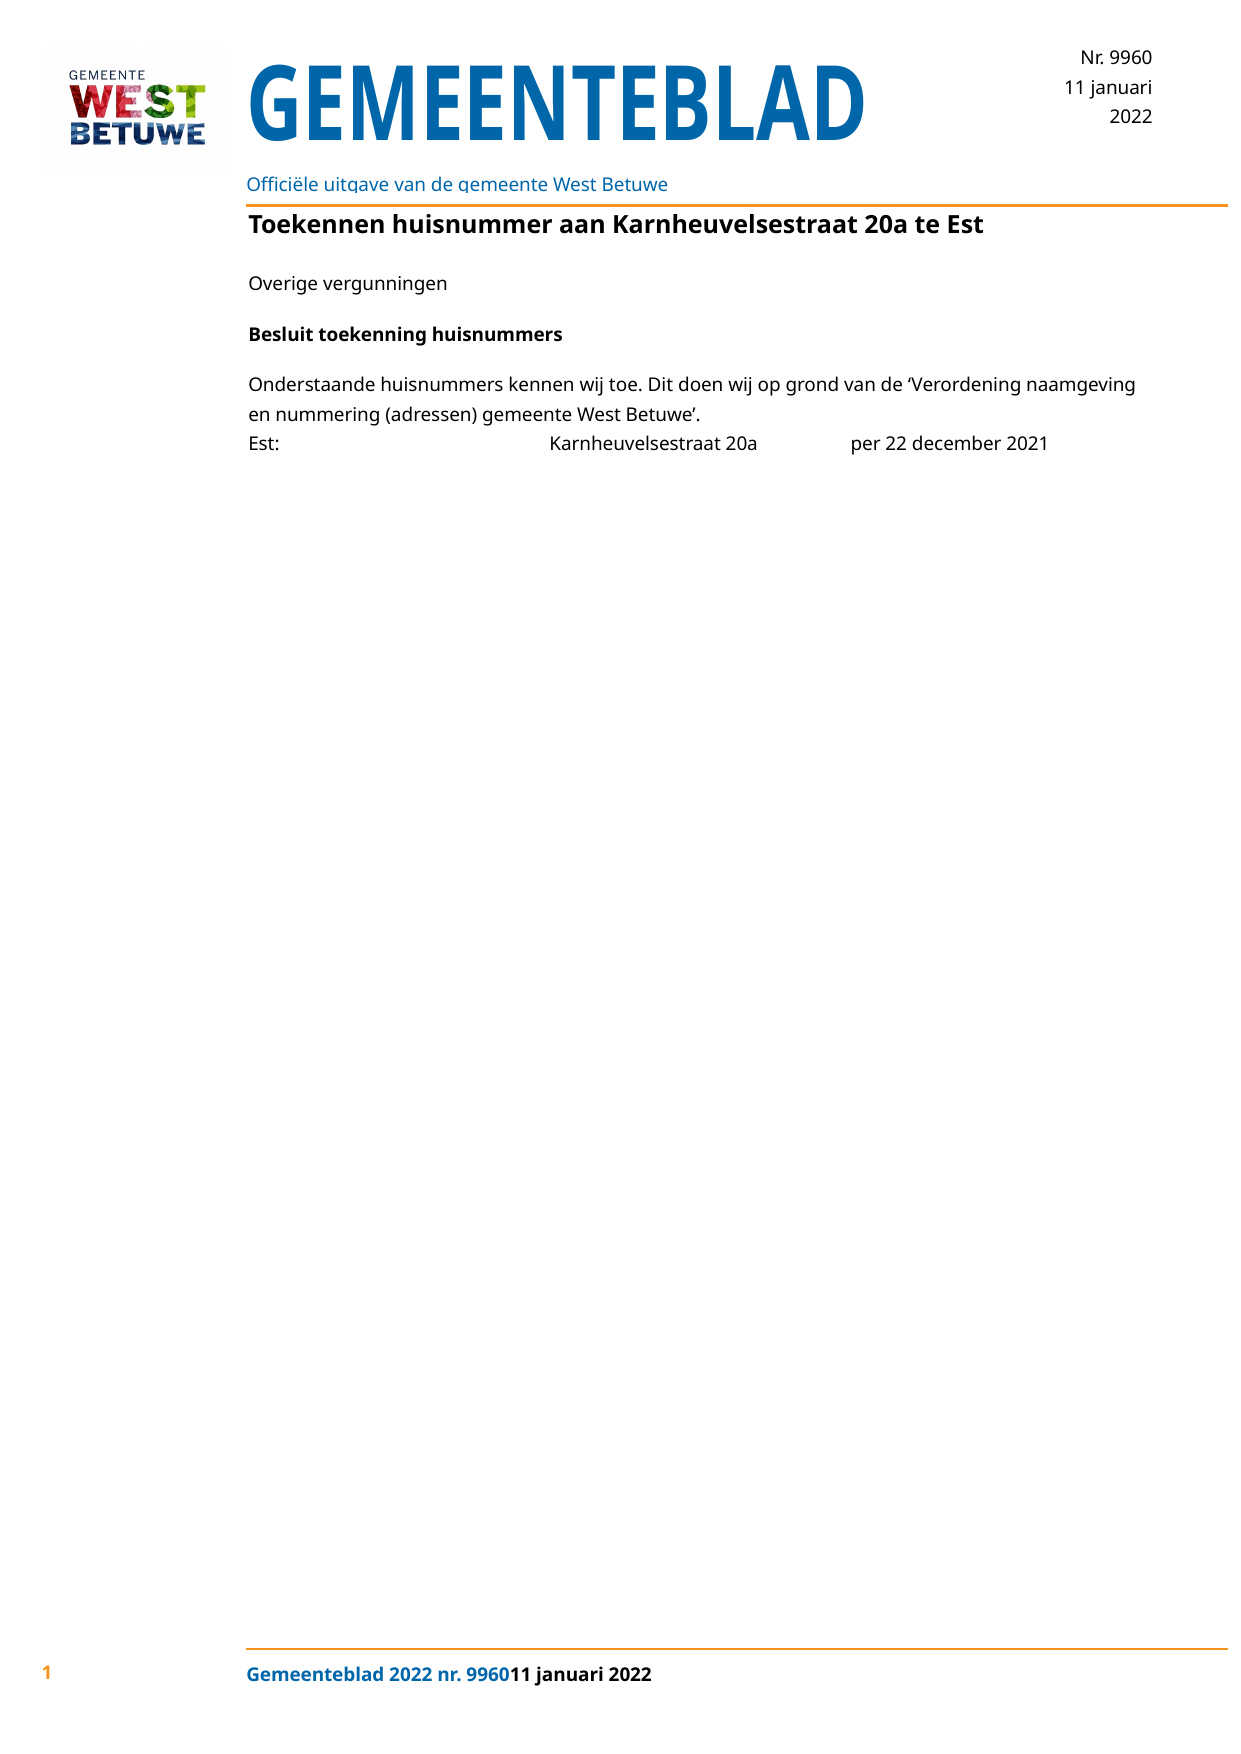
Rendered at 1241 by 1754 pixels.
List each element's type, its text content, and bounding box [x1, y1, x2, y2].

text Overige vergunningen [248, 270, 1152, 296]
text Besluit toekenning huisnummers [248, 321, 1152, 346]
text Onderstaande huisnummers kennen wij toe. Dit doen wij op grond van de ‘Verordening naamgeving en nummering (adressen) gemeente West Betuwe’. [248, 371, 1152, 426]
table_header Est: [248, 430, 549, 456]
text Toekennen huisnummer aan Karnheuvelsestraat 20a te Est [248, 207, 1152, 241]
picture [41, 47, 231, 172]
table_header Karnheuvelsestraat 20a [549, 430, 850, 456]
table_header per 22 december 2021 [850, 430, 1152, 456]
